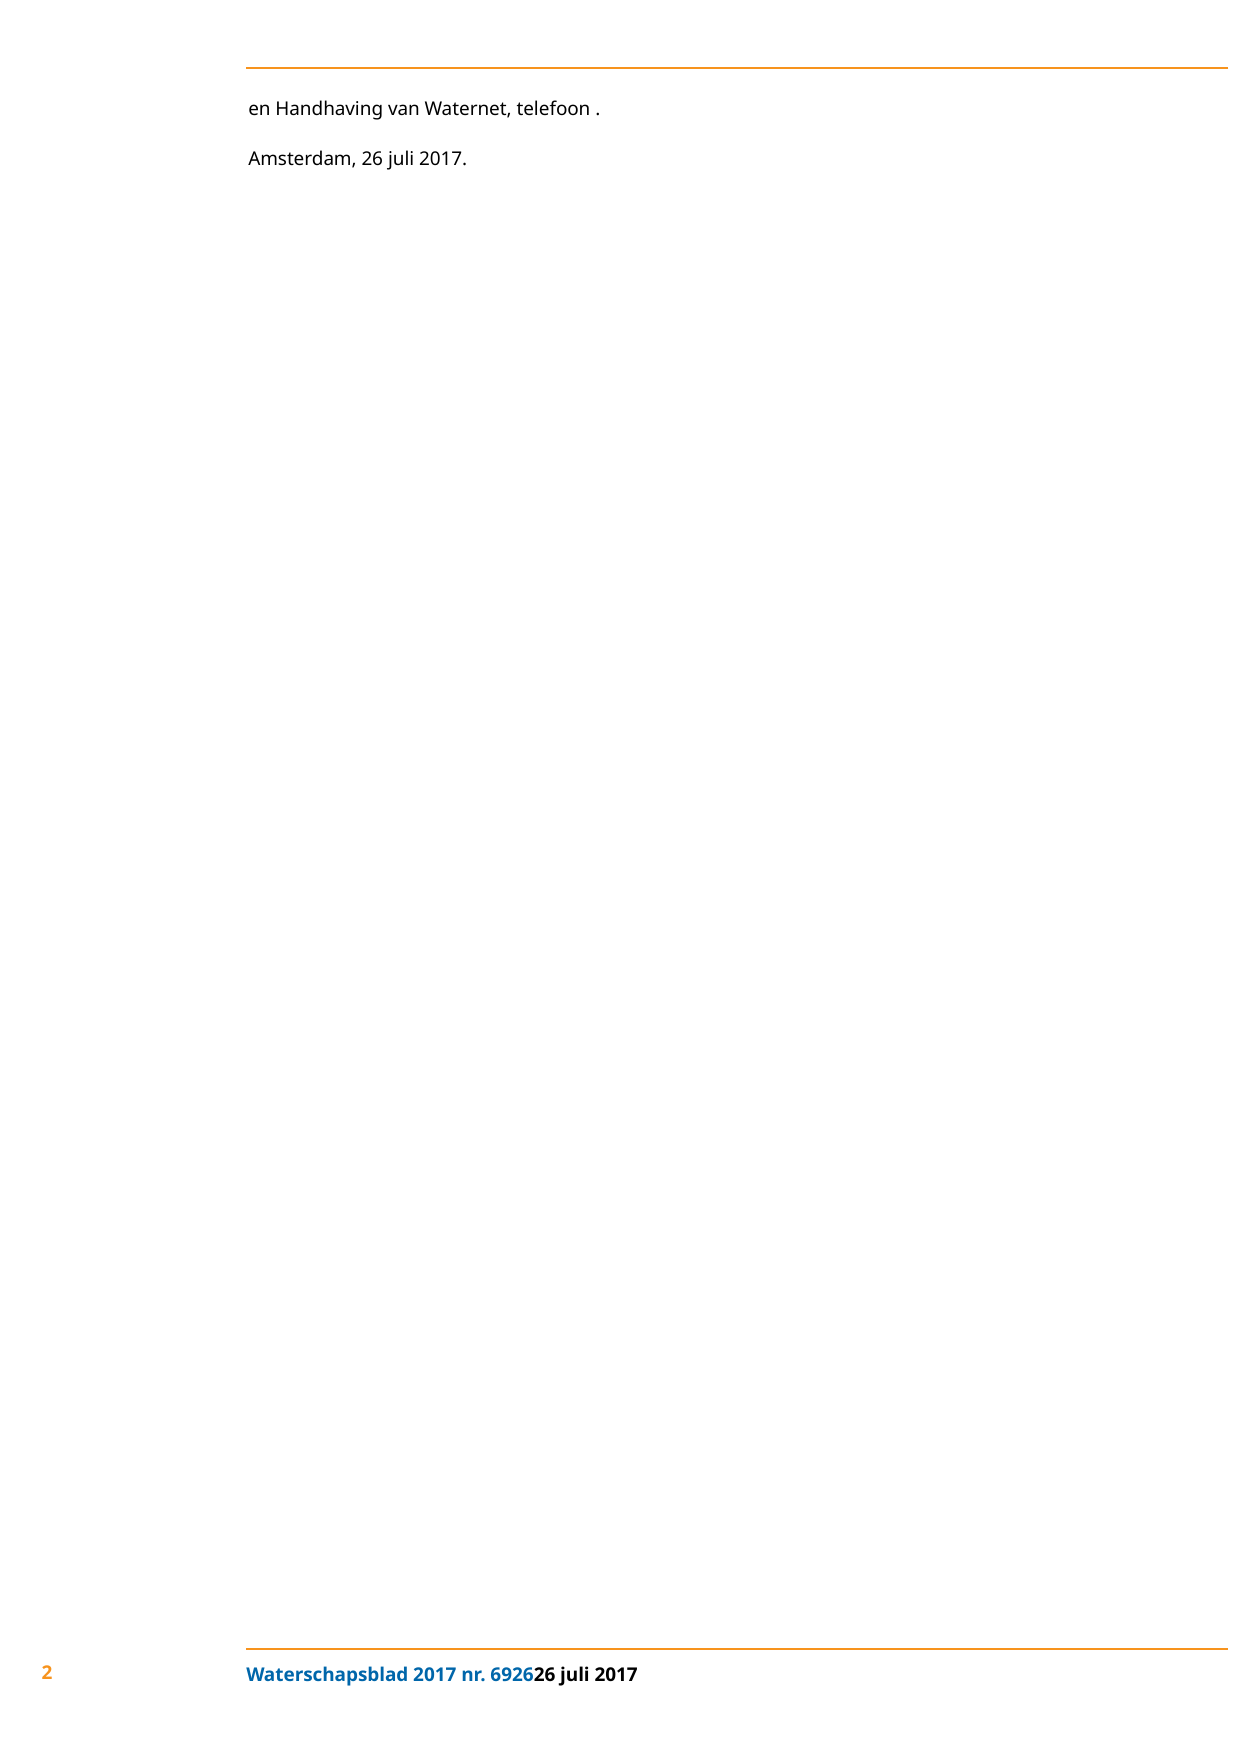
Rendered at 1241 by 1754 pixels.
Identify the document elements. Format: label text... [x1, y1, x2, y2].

picture [41, 47, 231, 172]
text Amsterdam, 26 juli 2017. [248, 145, 1152, 171]
text en Handhaving van Waternet, telefoon . [248, 95, 1152, 121]
